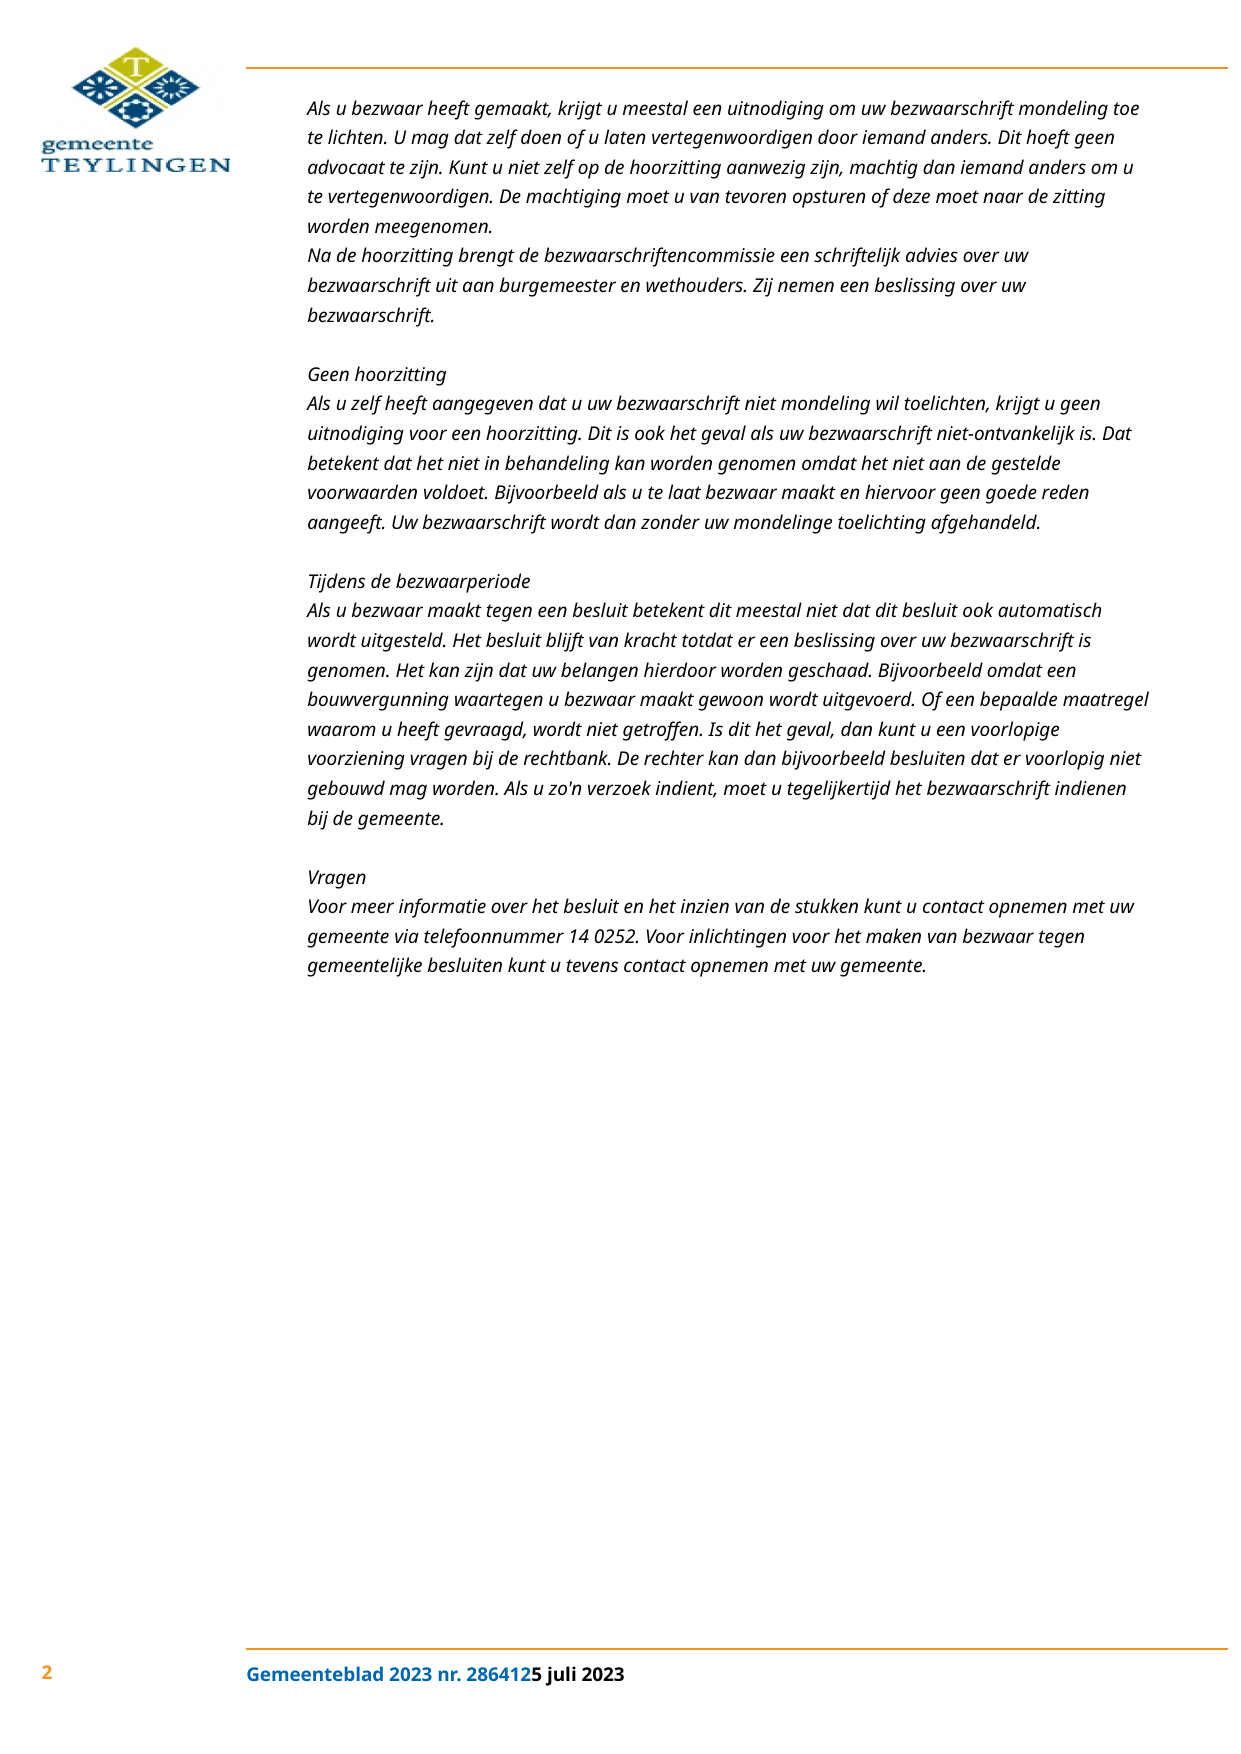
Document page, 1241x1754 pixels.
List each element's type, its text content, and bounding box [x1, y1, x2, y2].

list Tijdens de bezwaarperiode [248, 568, 1152, 594]
list Als u bezwaar maakt tegen een besluit betekent dit meestal niet dat dit besluit ook automatisch wordt uitgesteld. Het besluit blijft van kracht totdat er een beslissing over uw bezwaarschrift is genomen. Het kan zijn dat uw belangen hierdoor worden geschaad. Bijvoorbeeld omdat een bouwvergunning waartegen u bezwaar maakt gewoon wordt uitgevoerd. Of een bepaalde maatregel waarom u heeft gevraagd, wordt niet getroffen. Is dit het geval, dan kunt u een voorlopige voorziening vragen bij de rechtbank. De rechter kan dan bijvoorbeeld besluiten dat er voorlopig niet gebouwd mag worden. Als u zo'n verzoek indient, moet u tegelijkertijd het bezwaarschrift indienen bij de gemeente. [248, 598, 1152, 831]
list Als u zelf heeft aangegeven dat u uw bezwaarschrift niet mondeling wil toelichten, krijgt u geen uitnodiging voor een hoorzitting. Dit is ook het geval als uw bezwaarschrift niet-ontvankelijk is. Dat betekent dat het niet in behandeling kan worden genomen omdat het niet aan de gestelde voorwaarden voldoet. Bijvoorbeeld als u te laat bezwaar maakt en hiervoor geen goede reden aangeeft. Uw bezwaarschrift wordt dan zonder uw mondelinge toelichting afgehandeld. [248, 391, 1152, 535]
list Geen hoorzitting [248, 361, 1152, 387]
picture [41, 47, 231, 172]
list Voor meer informatie over het besluit en het inzien van de stukken kunt u contact opnemen met uw gemeente via telefoonnummer 14 0252. Voor inlichtingen voor het maken van bezwaar tegen gemeentelijke besluiten kunt u tevens contact opnemen met uw gemeente. [248, 893, 1152, 978]
list Na de hoorzitting brengt de bezwaarschriftencommissie een schriftelijk advies over uw bezwaarschrift uit aan burgemeester en wethouders. Zij nemen een beslissing over uw bezwaarschrift. [248, 243, 1152, 328]
list Vragen [248, 864, 1152, 890]
list Als u bezwaar heeft gemaakt, krijgt u meestal een uitnodiging om uw bezwaarschrift mondeling toe te lichten. U mag dat zelf doen of u laten vertegenwoordigen door iemand anders. Dit hoeft geen advocaat te zijn. Kunt u niet zelf op de hoorzitting aanwezig zijn, machtig dan iemand anders om u te vertegenwoordigen. De machtiging moet u van tevoren opsturen of deze moet naar de zitting worden meegenomen. [248, 95, 1152, 239]
